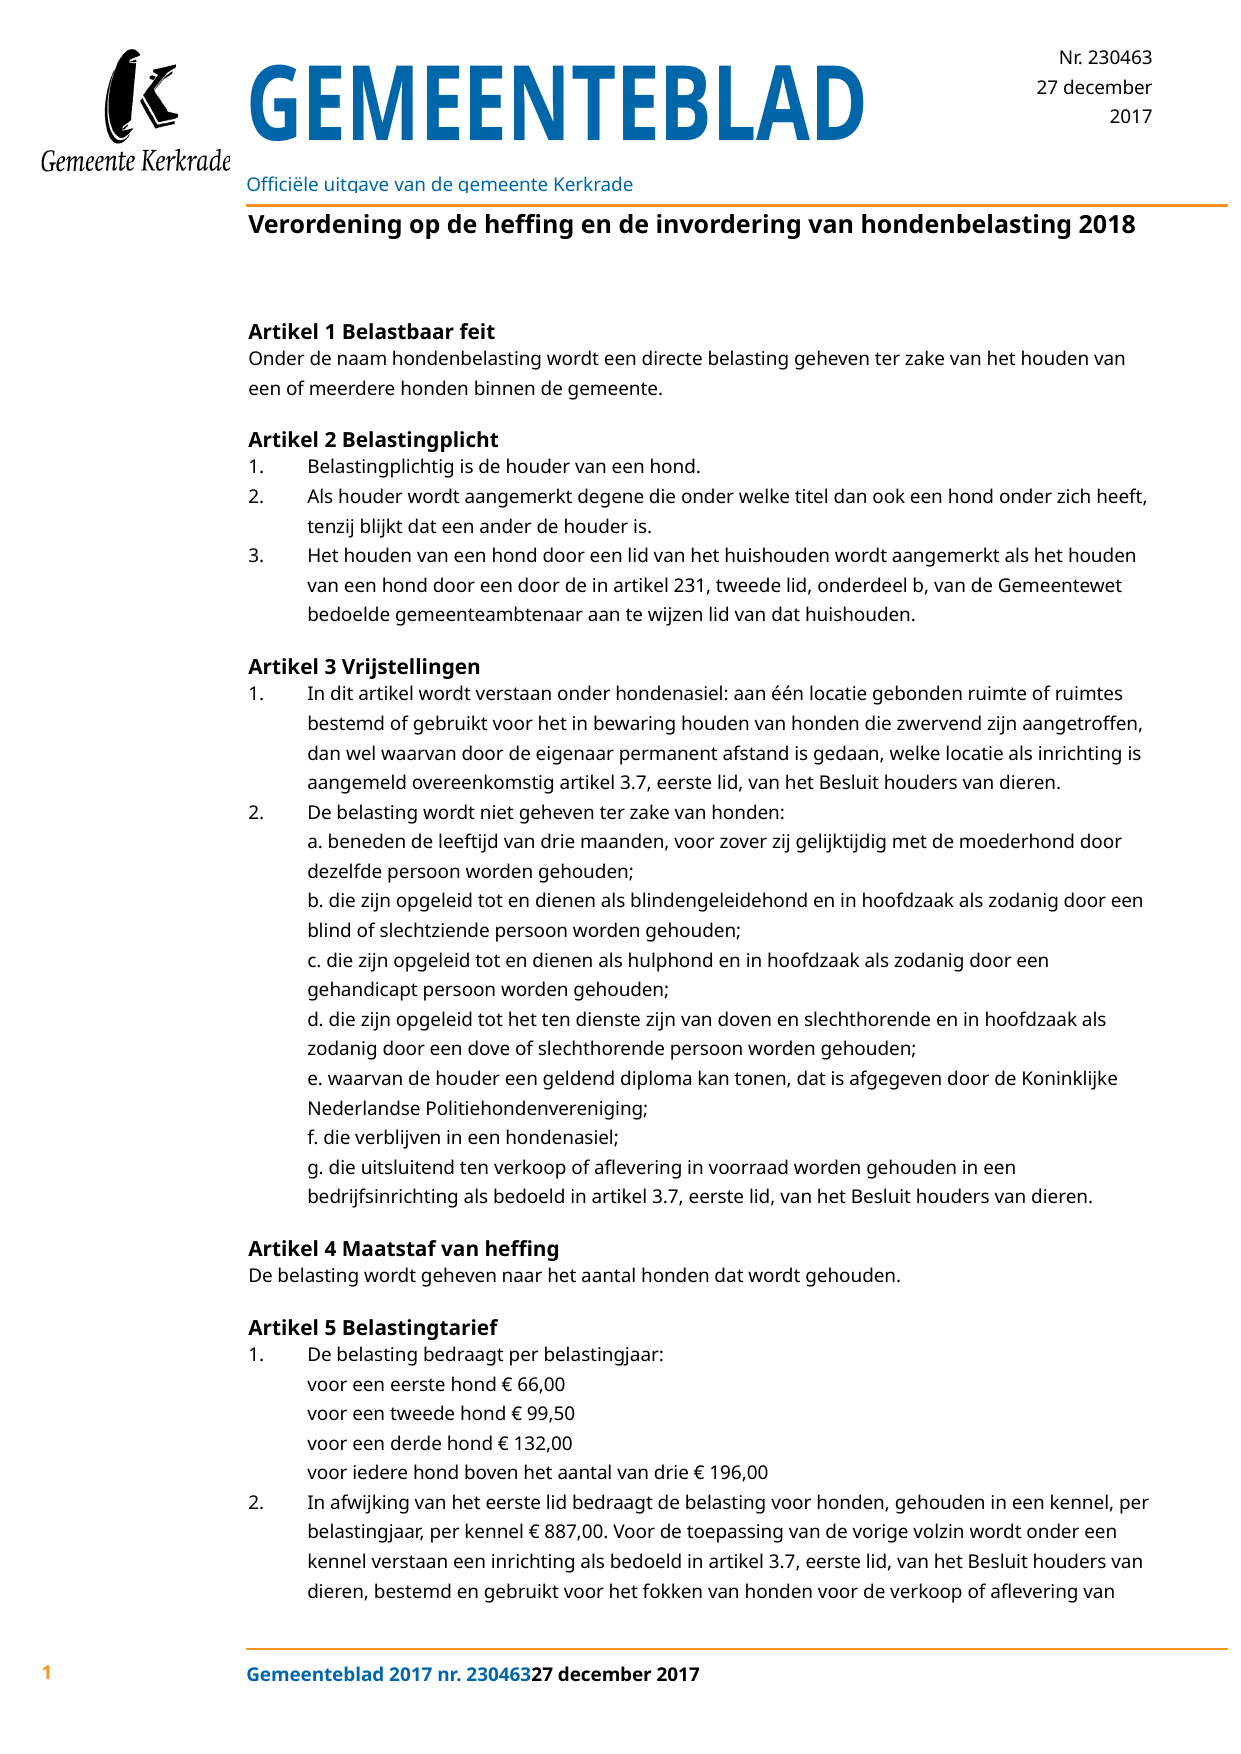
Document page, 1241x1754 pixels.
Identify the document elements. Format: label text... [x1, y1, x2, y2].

list In afwijking van het eerste lid bedraagt de belasting voor honden, gehouden in een kennel, per belastingjaar, per kennel € 887,00. Voor de toepassing van de vorige volzin wordt onder een kennel verstaan een inrichting als bedoeld in artikel 3.7, eerste lid, van het Besluit houders van dieren, bestemd en gebruikt voor het fokken van honden voor de verkoop of aflevering van [248, 1489, 1152, 1603]
list b. die zijn opgeleid tot en dienen als blindengeleidehond en in hoofdzaak als zodanig door een blind of slechtziende persoon worden gehouden; [248, 888, 1152, 943]
list voor iedere hond boven het aantal van drie € 196,00 [248, 1459, 1152, 1485]
text Artikel 1 Belastbaar feit [248, 317, 1152, 345]
text Artikel 4 Maatstaf van heffing [248, 1234, 1152, 1262]
text Artikel 2 Belastingplicht [248, 425, 1152, 454]
text De belasting wordt geheven naar het aantal honden dat wordt gehouden. [248, 1262, 1152, 1288]
text Verordening op de heffing en de invordering van hondenbelasting 2018 [248, 207, 1152, 241]
text Onder de naam hondenbelasting wordt een directe belasting geheven ter zake van het houden van een of meerdere honden binnen de gemeente. [248, 345, 1152, 401]
list voor een derde hond € 132,00 [248, 1430, 1152, 1456]
list Het houden van een hond door een lid van het huishouden wordt aangemerkt als het houden van een hond door een door de in artikel 231, tweede lid, onderdeel b, van de Gemeentewet bedoelde gemeenteambtenaar aan te wijzen lid van dat huishouden. [248, 542, 1152, 627]
list voor een tweede hond € 99,50 [248, 1400, 1152, 1426]
list Belastingplichtig is de houder van een hond. [248, 454, 1152, 479]
list g. die uitsluitend ten verkoop of aflevering in voorraad worden gehouden in een bedrijfsinrichting als bedoeld in artikel 3.7, eerste lid, van het Besluit houders van dieren. [248, 1154, 1152, 1209]
list De belasting bedraagt per belastingjaar: [248, 1341, 1152, 1367]
list In dit artikel wordt verstaan onder hondenasiel: aan één locatie gebonden ruimte of ruimtes bestemd of gebruikt voor het in bewaring houden van honden die zwervend zijn aangetroffen, dan wel waarvan door de eigenaar permanent afstand is gedaan, welke locatie als inrichting is aangemeld overeenkomstig artikel 3.7, eerste lid, van het Besluit houders van dieren. [248, 681, 1152, 795]
list f. die verblijven in een hondenasiel; [248, 1124, 1152, 1150]
list Als houder wordt aangemerkt degene die onder welke titel dan ook een hond onder zich heeft, tenzij blijkt dat een ander de houder is. [248, 483, 1152, 539]
list d. die zijn opgeleid tot het ten dienste zijn van doven en slechthorende en in hoofdzaak als zodanig door een dove of slechthorende persoon worden gehouden; [248, 1006, 1152, 1061]
list a. beneden de leeftijd van drie maanden, voor zover zij gelijktijdig met de moederhond door dezelfde persoon worden gehouden; [248, 828, 1152, 884]
list De belasting wordt niet geheven ter zake van honden: [248, 799, 1152, 824]
list voor een eerste hond € 66,00 [248, 1371, 1152, 1396]
list e. waarvan de houder een geldend diploma kan tonen, dat is afgegeven door de Koninklijke Nederlandse Politiehondenvereniging; [248, 1065, 1152, 1120]
list c. die zijn opgeleid tot en dienen als hulphond en in hoofdzaak als zodanig door een gehandicapt persoon worden gehouden; [248, 947, 1152, 1002]
picture [41, 47, 231, 172]
text Artikel 3 Vrijstellingen [248, 652, 1152, 681]
text Artikel 5 Belastingtarief [248, 1313, 1152, 1341]
